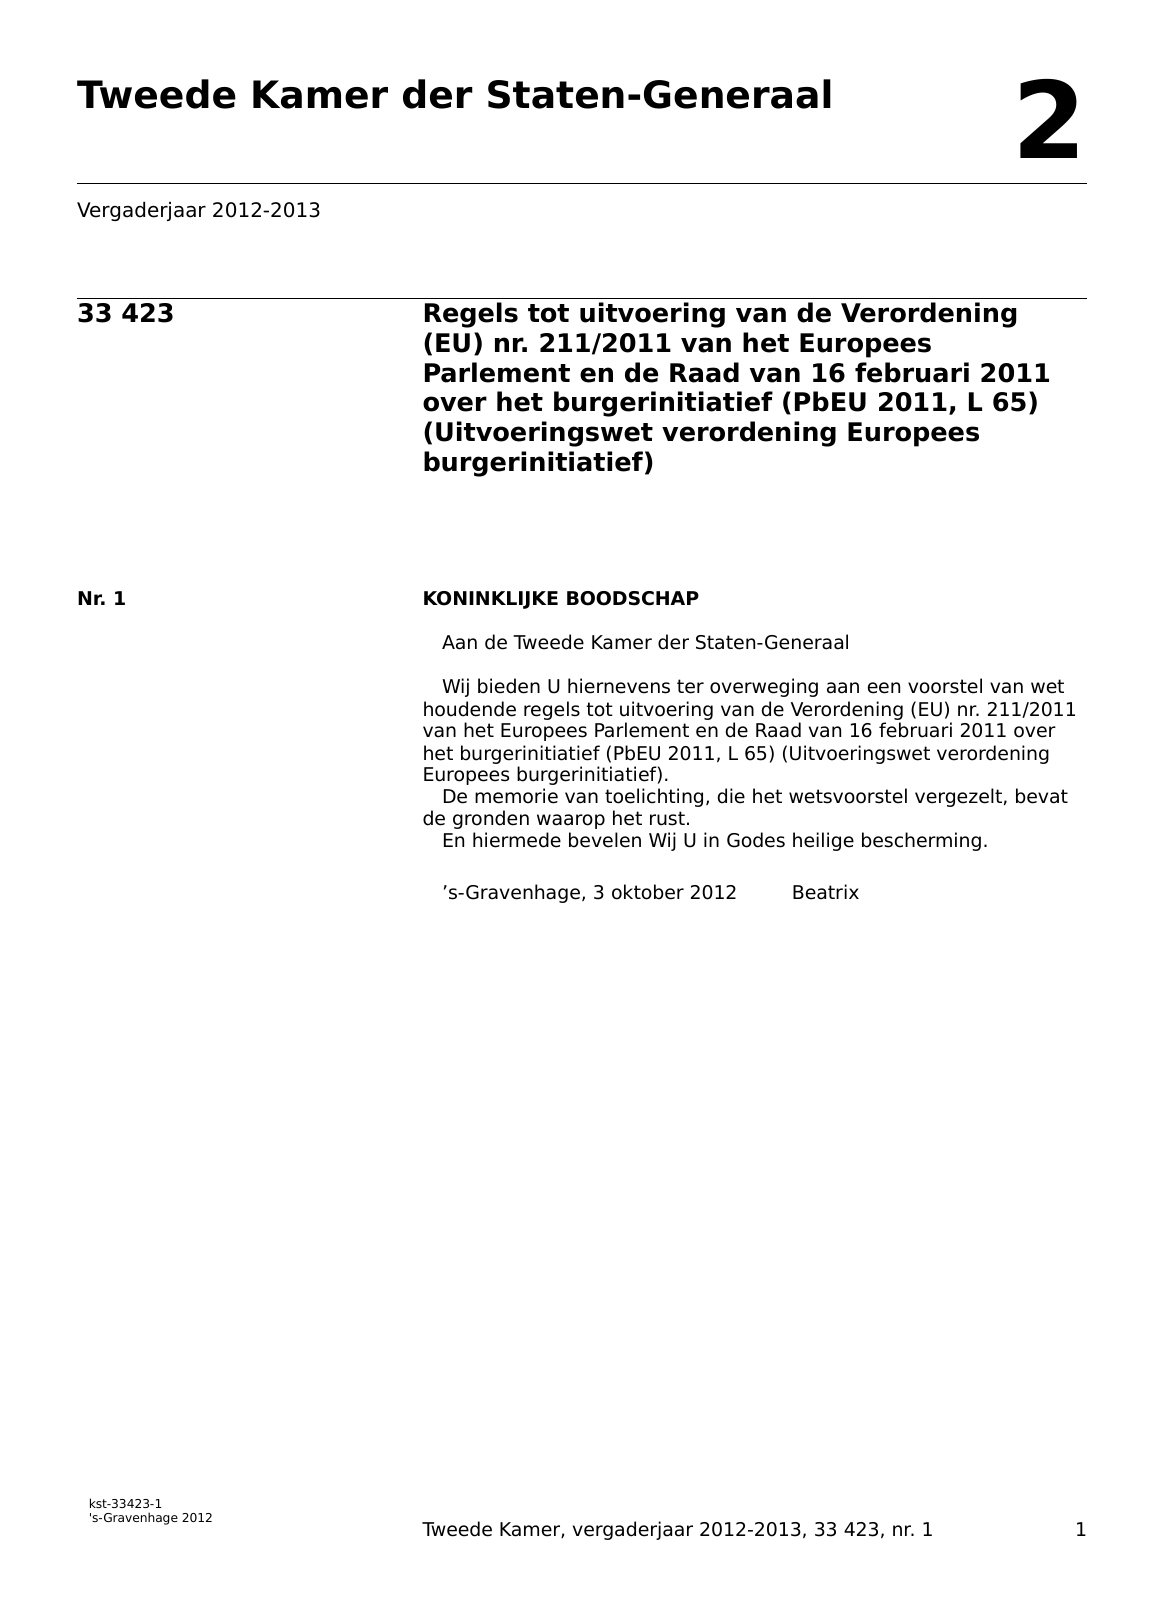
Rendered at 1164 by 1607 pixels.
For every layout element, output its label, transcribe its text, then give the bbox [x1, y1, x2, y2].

table_header Tweede Kamer der Staten-Generaal [77, 59, 886, 183]
text kst-33423-1 [88, 1497, 323, 1511]
text Aan de Tweede Kamer der Staten-Generaal [422, 632, 1087, 654]
text En hiermede bevelen Wij U in Godes heilige bescherming. [422, 830, 1087, 852]
subtitle Nr. 1 KONINKLIJKE BOODSCHAP [77, 588, 1087, 610]
text De memorie van toelichting, die het wetsvoorstel vergezelt, bevat de gronden waarop het rust. [422, 786, 1087, 830]
table_header 2 [886, 59, 1087, 183]
text ’s-Gravenhage, 3 oktober 2012 Beatrix [422, 882, 1087, 904]
text Wij bieden U hiernevens ter overweging aan een voorstel van wet houdende regels tot uitvoering van de Verordening (EU) nr. 211/2011 van het Europees Parlement en de Raad van 16 februari 2011 over het burgerinitiatief (PbEU 2011, L 65) (Uitvoeringswet verordening Europees burgerinitiatief). [422, 676, 1087, 786]
table_cell Vergaderjaar 2012-2013 [77, 184, 1087, 298]
subtitle 33 423 Regels tot uitvoering van de Verordening (EU) nr. 211/2011 van het Europees Parlement en de Raad van 16 februari 2011 over het burgerinitiatief (PbEU 2011, L 65) (Uitvoeringswet verordening Europees burgerinitiatief) [77, 299, 1087, 477]
text 's-Gravenhage 2012 [88, 1511, 323, 1525]
